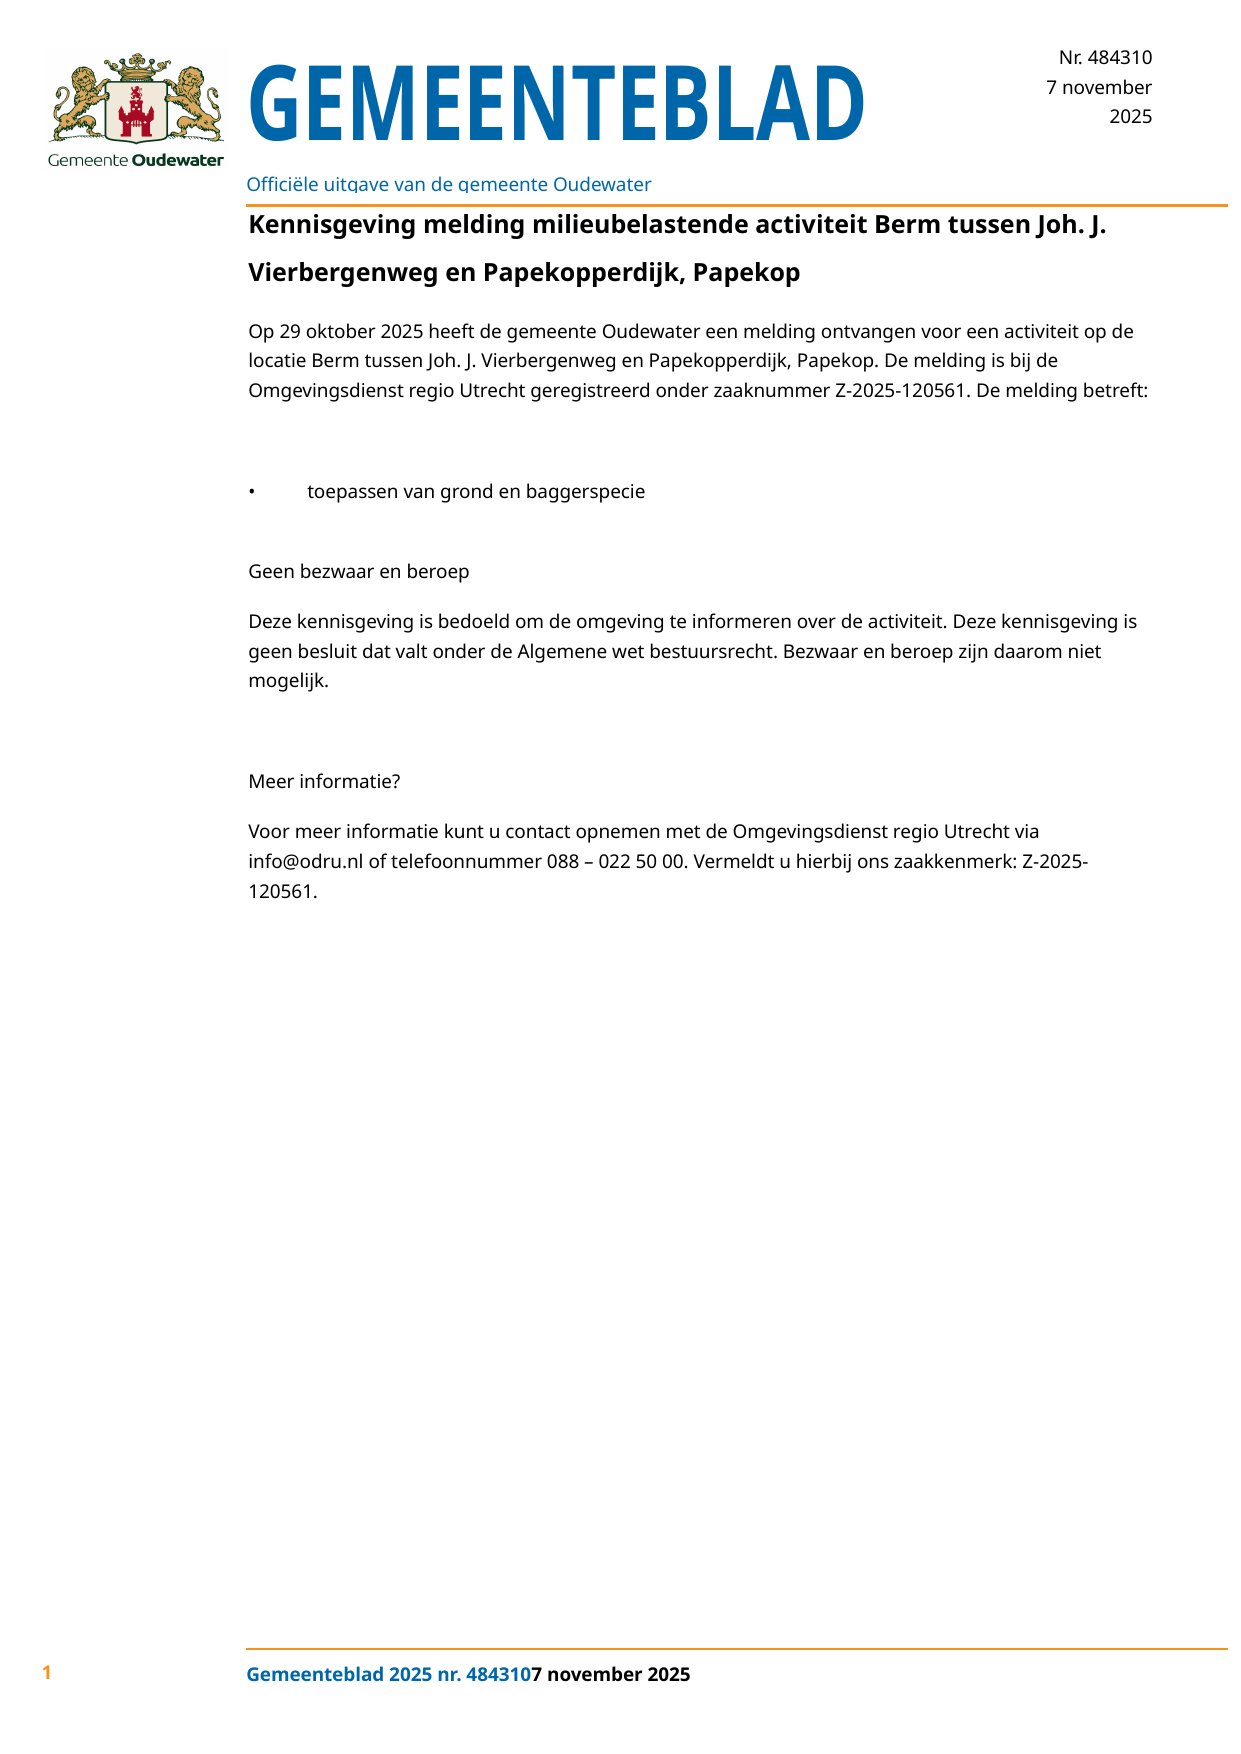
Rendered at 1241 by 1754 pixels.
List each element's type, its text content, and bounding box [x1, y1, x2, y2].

text Voor meer informatie kunt u contact opnemen met de Omgevingsdienst regio Utrecht via info@odru.nl of telefoonnummer 088 – 022 50 00. Vermeldt u hierbij ons zaakkenmerk: Z-2025-120561. [248, 819, 1152, 904]
text Kennisgeving melding milieubelastende activiteit Berm tussen Joh. J. Vierbergenweg en Papekopperdijk, Papekop [248, 207, 1152, 288]
text Meer informatie? [248, 768, 1152, 794]
text Op 29 oktober 2025 heeft de gemeente Oudewater een melding ontvangen voor een activiteit op de locatie Berm tussen Joh. J. Vierbergenweg en Papekopperdijk, Papekop. De melding is bij de Omgevingsdienst regio Utrecht geregistreerd onder zaaknummer Z-2025-120561. De melding betreft: [248, 318, 1152, 403]
text Geen bezwaar en beroep [248, 558, 1152, 584]
text Deze kennisgeving is bedoeld om de omgeving te informeren over de activiteit. Deze kennisgeving is geen besluit dat valt onder de Algemene wet bestuursrecht. Bezwaar en beroep zijn daarom niet mogelijk. [248, 608, 1152, 693]
list toepassen van grond en baggerspecie [248, 478, 1152, 504]
picture [41, 47, 231, 172]
